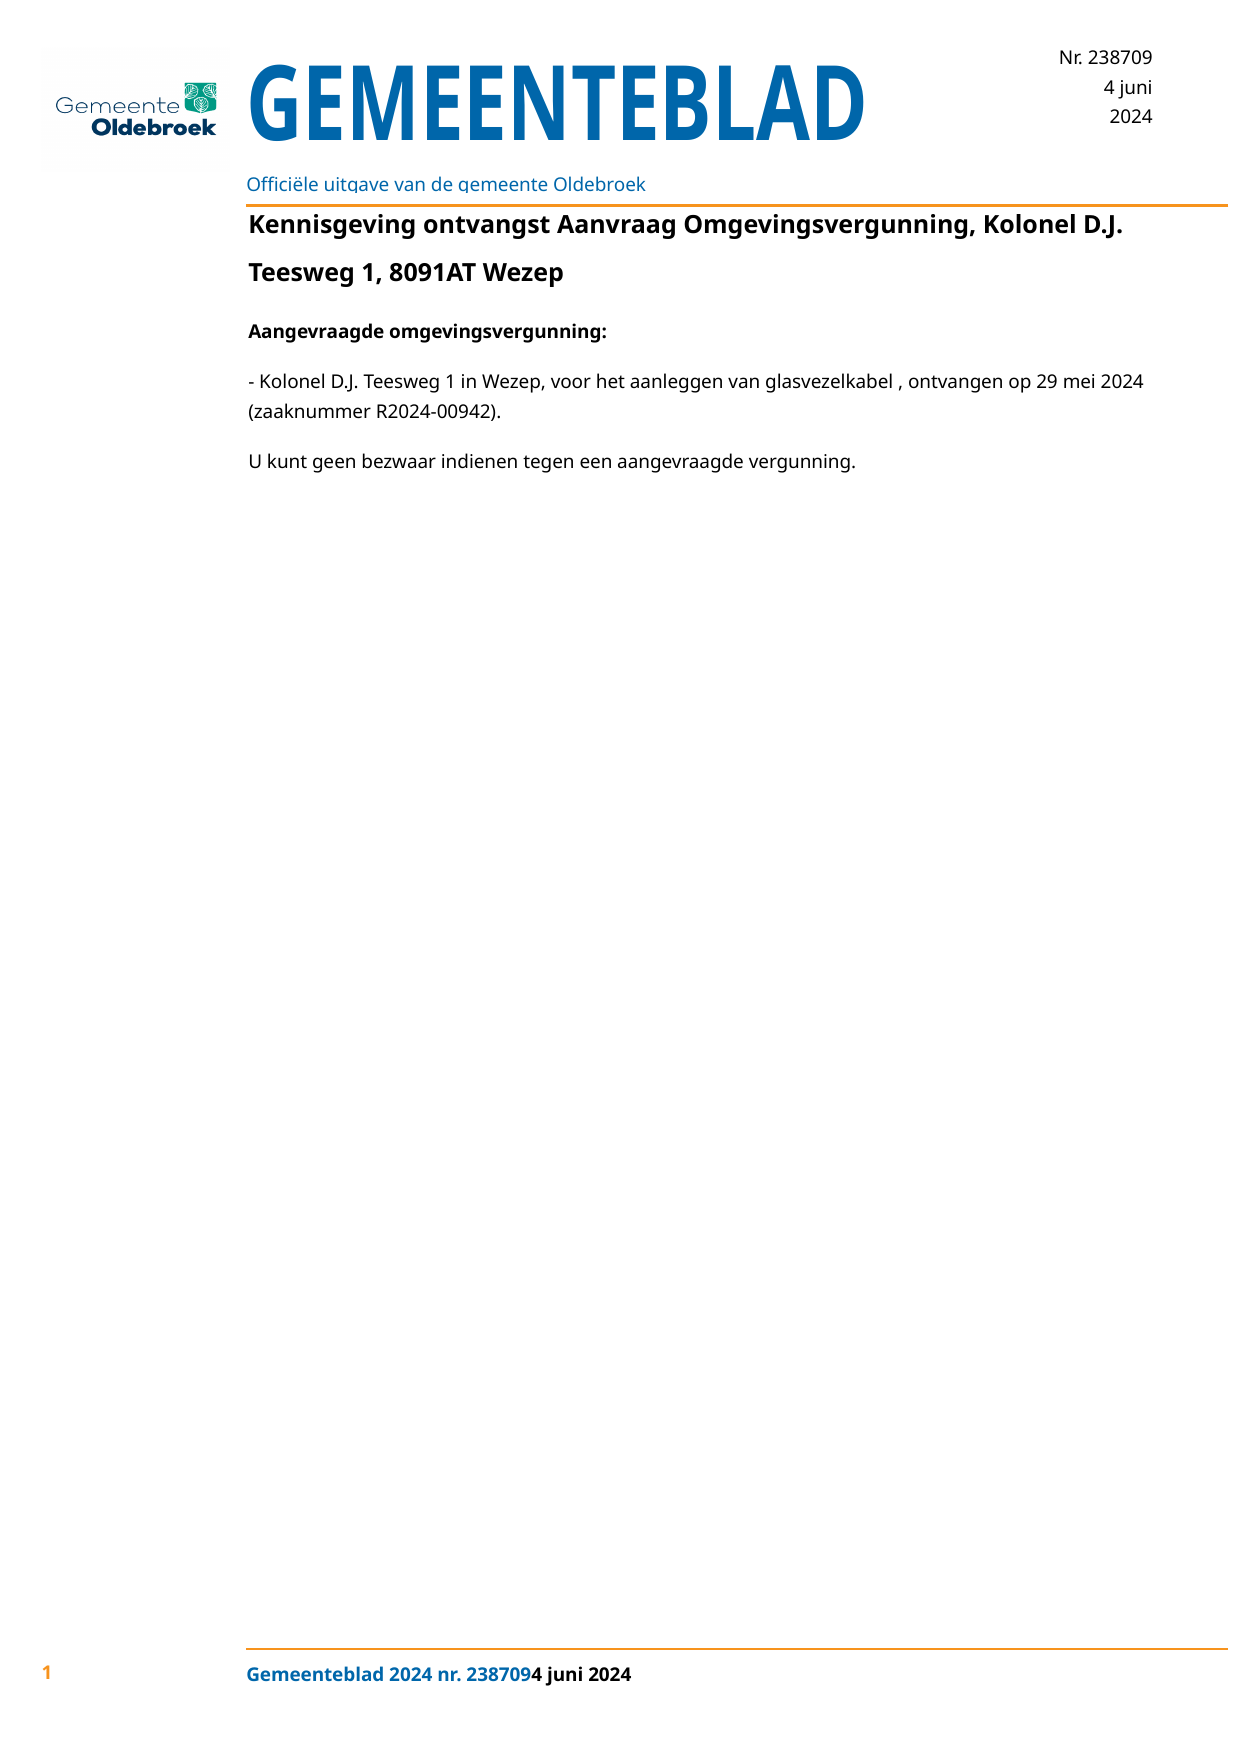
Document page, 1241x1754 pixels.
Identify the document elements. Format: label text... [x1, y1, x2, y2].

text Kennisgeving ontvangst Aanvraag Omgevingsvergunning, Kolonel D.J. Teesweg 1, 8091AT Wezep [248, 207, 1152, 288]
picture [41, 47, 231, 172]
text - Kolonel D.J. Teesweg 1 in Wezep, voor het aanleggen van glasvezelkabel , ontvangen op 29 mei 2024 (zaaknummer R2024-00942). [248, 368, 1152, 424]
text Aangevraagde omgevingsvergunning: [248, 318, 1152, 344]
text U kunt geen bezwaar indienen tegen een aangevraagde vergunning. [248, 448, 1152, 474]
